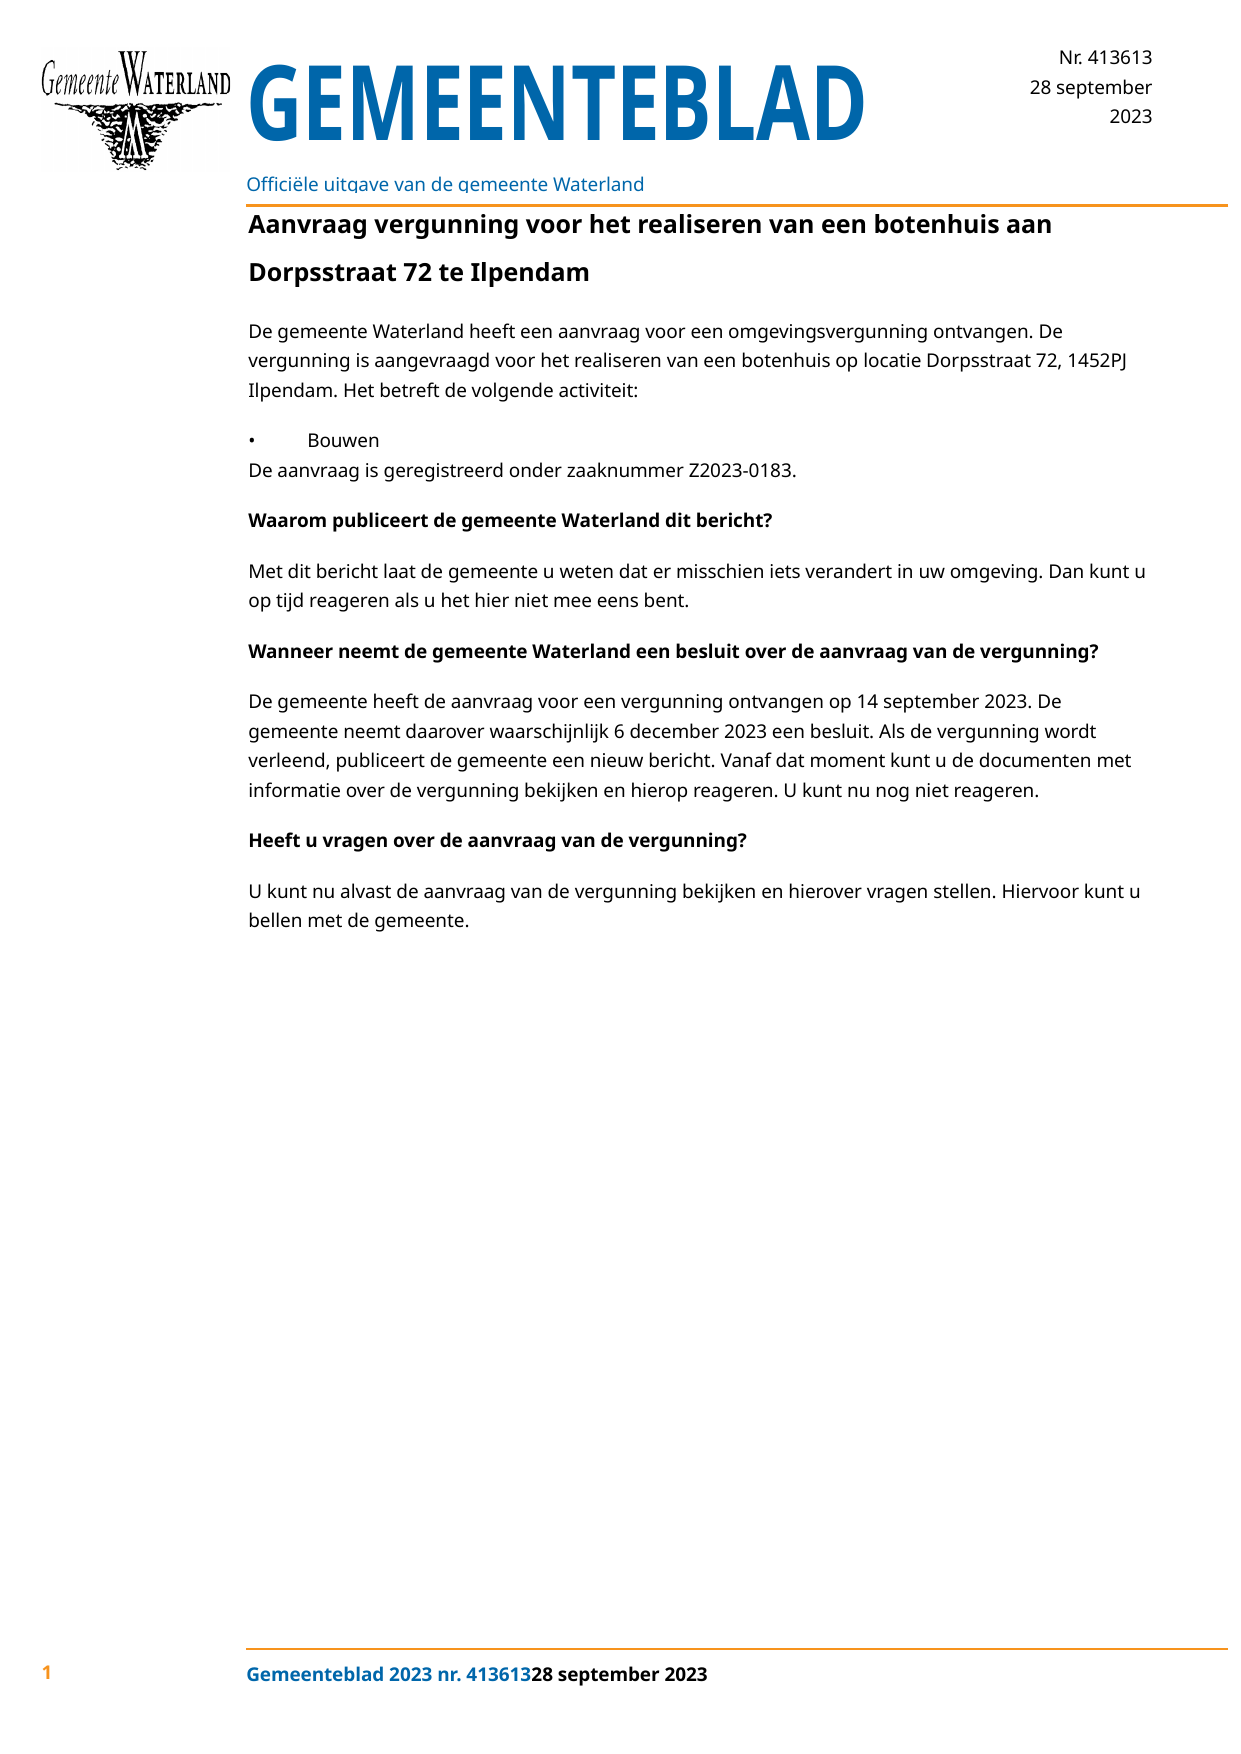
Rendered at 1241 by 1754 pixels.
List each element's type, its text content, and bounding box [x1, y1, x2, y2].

text Waarom publiceert de gemeente Waterland dit bericht? [248, 507, 1152, 533]
text Wanneer neemt de gemeente Waterland een besluit over de aanvraag van de vergunning? [248, 638, 1152, 664]
text U kunt nu alvast de aanvraag van de vergunning bekijken en hierover vragen stellen. Hiervoor kunt u bellen met de gemeente. [248, 878, 1152, 933]
text De gemeente heeft de aanvraag voor een vergunning ontvangen op 14 september 2023. De gemeente neemt daarover waarschijnlijk 6 december 2023 een besluit. Als de vergunning wordt verleend, publiceert de gemeente een nieuw bericht. Vanaf dat moment kunt u de documenten met informatie over de vergunning bekijken en hierop reageren. U kunt nu nog niet reageren. [248, 688, 1152, 803]
text De aanvraag is geregistreerd onder zaaknummer Z2023-0183. [248, 457, 1152, 483]
list Bouwen [248, 427, 1152, 453]
picture [41, 47, 231, 172]
text De gemeente Waterland heeft een aanvraag voor een omgevingsvergunning ontvangen. De vergunning is aangevraagd voor het realiseren van een botenhuis op locatie Dorpsstraat 72, 1452PJ Ilpendam. Het betreft de volgende activiteit: [248, 318, 1152, 403]
text Heeft u vragen over de aanvraag van de vergunning? [248, 827, 1152, 853]
text Aanvraag vergunning voor het realiseren van een botenhuis aan Dorpsstraat 72 te Ilpendam [248, 207, 1152, 288]
text Met dit bericht laat de gemeente u weten dat er misschien iets verandert in uw omgeving. Dan kunt u op tijd reageren als u het hier niet mee eens bent. [248, 558, 1152, 613]
